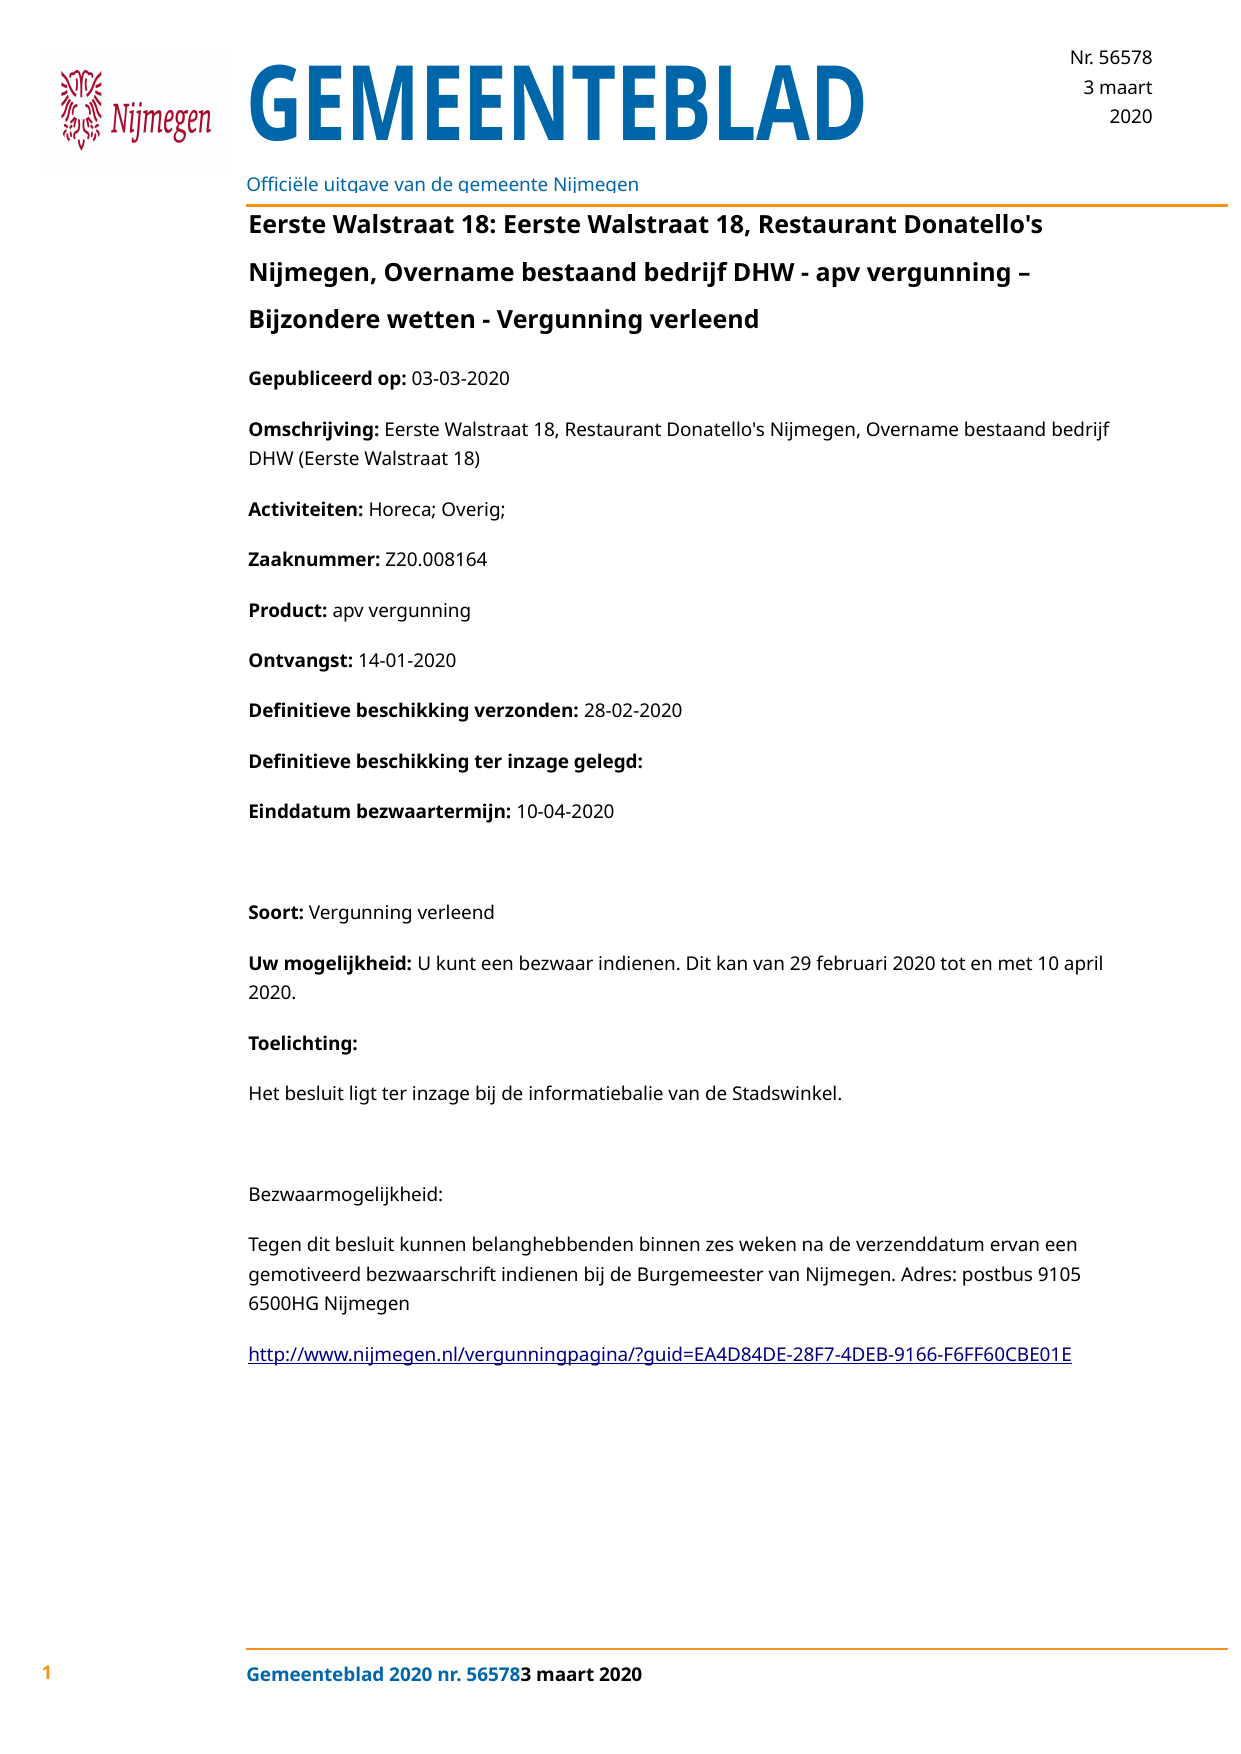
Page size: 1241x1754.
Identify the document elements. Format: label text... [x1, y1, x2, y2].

text Eerste Walstraat 18: Eerste Walstraat 18, Restaurant Donatello's Nijmegen, Overname bestaand bedrijf DHW - apv vergunning – Bijzondere wetten - Vergunning verleend [248, 207, 1152, 336]
text Tegen dit besluit kunnen belanghebbenden binnen zes weken na de verzenddatum ervan een gemotiveerd bezwaarschrift indienen bij de Burgemeester van Nijmegen. Adres: postbus 9105 6500HG Nijmegen [248, 1231, 1152, 1316]
text http://www.nijmegen.nl/vergunningpagina/?guid=EA4D84DE-28F7-4DEB-9166-F6FF60CBE01E [248, 1341, 1152, 1367]
text Activiteiten: Horeca; Overig; [248, 496, 1152, 522]
text Bezwaarmogelijkheid: [248, 1181, 1152, 1207]
text Het besluit ligt ter inzage bij de informatiebalie van de Stadswinkel. [248, 1080, 1152, 1106]
text Definitieve beschikking verzonden: 28-02-2020 [248, 698, 1152, 723]
text Einddatum bezwaartermijn: 10-04-2020 [248, 798, 1152, 824]
text Ontvangst: 14-01-2020 [248, 647, 1152, 673]
text Definitieve beschikking ter inzage gelegd: [248, 748, 1152, 774]
text Toelichting: [248, 1030, 1152, 1055]
text Uw mogelijkheid: U kunt een bezwaar indienen. Dit kan van 29 februari 2020 tot en met 10 april 2020. [248, 950, 1152, 1005]
picture [41, 47, 231, 172]
text Zaaknummer: Z20.008164 [248, 546, 1152, 572]
text Gepubliceerd op: 03-03-2020 [248, 366, 1152, 391]
text Product: apv vergunning [248, 597, 1152, 622]
text Omschrijving: Eerste Walstraat 18, Restaurant Donatello's Nijmegen, Overname bestaand bedrijf DHW (Eerste Walstraat 18) [248, 416, 1152, 471]
text Soort: Vergunning verleend [248, 899, 1152, 925]
